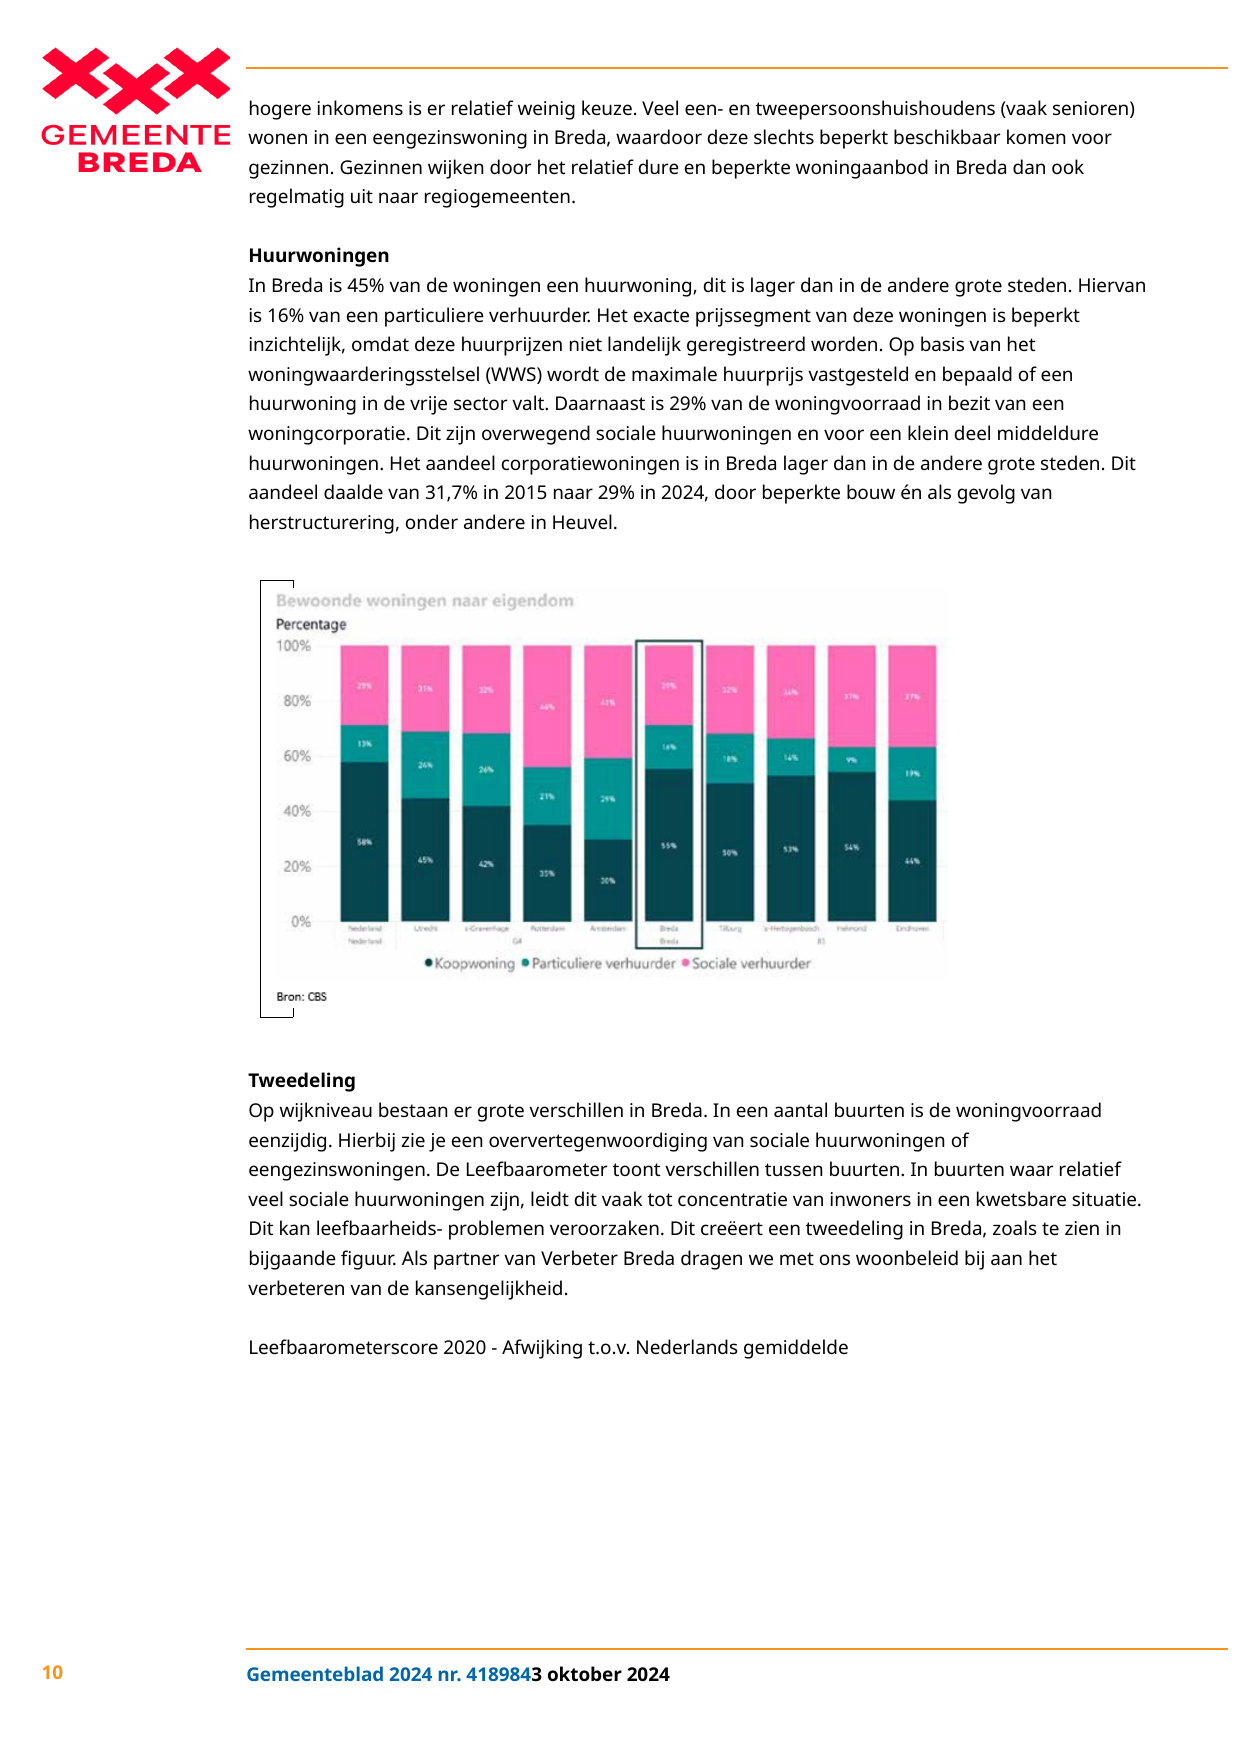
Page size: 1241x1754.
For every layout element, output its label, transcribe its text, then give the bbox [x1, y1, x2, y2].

text Op wijkniveau bestaan er grote verschillen in Breda. In een aantal buurten is de woningvoorraad eenzijdig. Hierbij zie je een oververtegenwoordiging van sociale huurwoningen of eengezinswoningen. De Leefbaarometer toont verschillen tussen buurten. In buurten waar relatief veel sociale huurwoningen zijn, leidt dit vaak tot concentratie van inwoners in een kwetsbare situatie. Dit kan leefbaarheids- problemen veroorzaken. Dit creëert een tweedeling in Breda, zoals te zien in bijgaande figuur. Als partner van Verbeter Breda dragen we met ons woonbeleid bij aan het verbeteren van de kansengelijkheid. [248, 1097, 1152, 1300]
text In Breda is 45% van de woningen een huurwoning, dit is lager dan in de andere grote steden. Hiervan is 16% van een particuliere verhuurder. Het exacte prijssegment van deze woningen is beperkt inzichtelijk, omdat deze huurprijzen niet landelijk geregistreerd worden. Op basis van het woningwaarderingsstelsel (WWS) wordt de maximale huurprijs vastgesteld en bepaald of een huurwoning in de vrije sector valt. Daarnaast is 29% van de woningvoorraad in bezit van een woningcorporatie. Dit zijn overwegend sociale huurwoningen en voor een klein deel middeldure huurwoningen. Het aandeel corporatiewoningen is in Breda lager dan in de andere grote steden. Dit aandeel daalde van 31,7% in 2015 naar 29% in 2024, door beperkte bouw én als gevolg van herstructurering, onder andere in Heuvel. [248, 272, 1152, 535]
text Tweedeling [248, 1068, 1152, 1093]
text Huurwoningen [248, 243, 1152, 268]
text hogere inkomens is er relatief weinig keuze. Veel een- en tweepersoonshuishoudens (vaak senioren) wonen in een eengezinswoning in Breda, waardoor deze slechts beperkt beschikbaar komen voor gezinnen. Gezinnen wijken door het relatief dure en beperkte woningaanbod in Breda dan ook regelmatig uit naar regiogemeenten. [248, 95, 1152, 209]
text Leefbaarometerscore 2020 - Afwijking t.o.v. Nederlands gemiddelde [248, 1334, 1152, 1359]
picture [268, 588, 948, 1008]
picture [41, 47, 231, 172]
